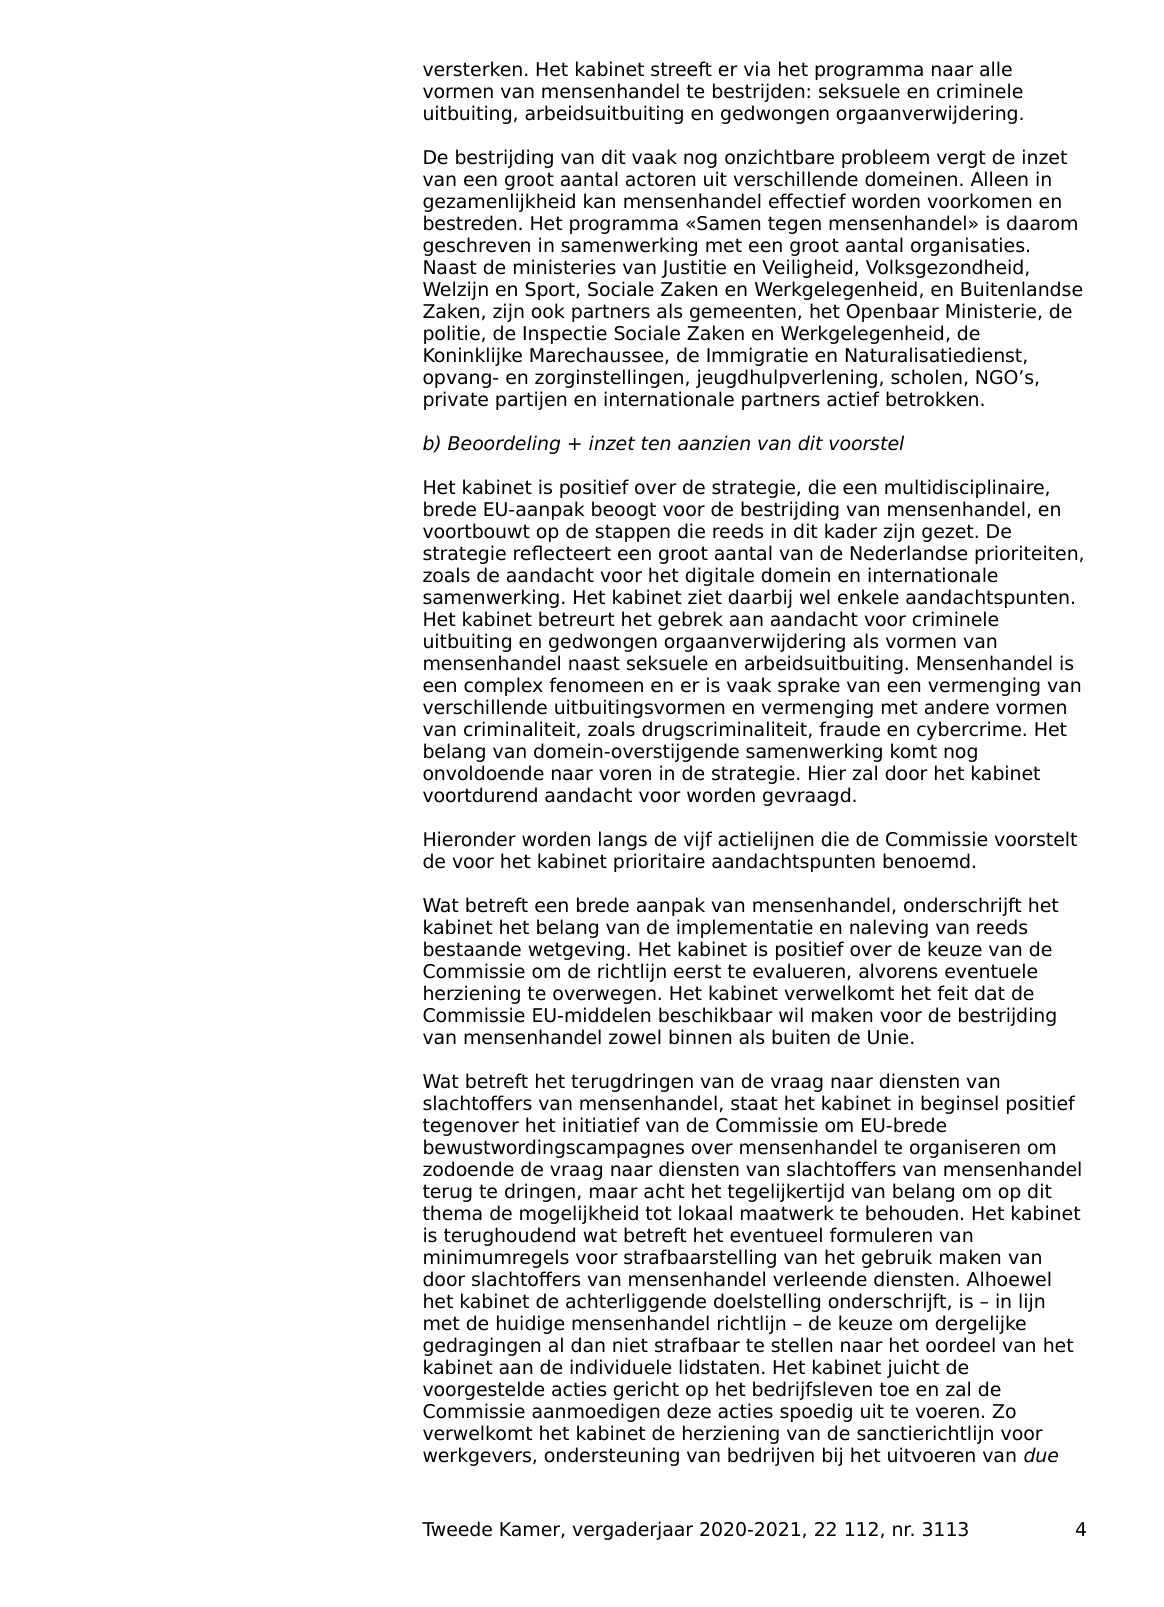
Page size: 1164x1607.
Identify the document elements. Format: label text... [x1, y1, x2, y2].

text Hieronder worden langs de vijf actielijnen die de Commissie voorstelt de voor het kabinet prioritaire aandachtspunten benoemd. [422, 829, 1087, 873]
text Wat betreft het terugdringen van de vraag naar diensten van slachtoffers van mensenhandel, staat het kabinet in beginsel positief tegenover het initiatief van de Commissie om EU-brede bewustwordingscampagnes over mensenhandel te organiseren om zodoende de vraag naar diensten van slachtoffers van mensenhandel terug te dringen, maar acht het tegelijkertijd van belang om op dit thema de mogelijkheid tot lokaal maatwerk te behouden. Het kabinet is terughoudend wat betreft het eventueel formuleren van minimumregels voor strafbaarstelling van het gebruik maken van door slachtoffers van mensenhandel verleende diensten. Alhoewel het kabinet de achterliggende doelstelling onderschrijft, is – in lijn met de huidige mensenhandel richtlijn – de keuze om dergelijke gedragingen al dan niet strafbaar te stellen naar het oordeel van het kabinet aan de individuele lidstaten. Het kabinet juicht de voorgestelde acties gericht op het bedrijfsleven toe en zal de Commissie aanmoedigen deze acties spoedig uit te voeren. Zo verwelkomt het kabinet de herziening van de sanctierichtlijn voor werkgevers, ondersteuning van bedrijven bij het uitvoeren van due [422, 1071, 1087, 1467]
text Wat betreft een brede aanpak van mensenhandel, onderschrijft het kabinet het belang van de implementatie en naleving van reeds bestaande wetgeving. Het kabinet is positief over de keuze van de Commissie om de richtlijn eerst te evalueren, alvorens eventuele herziening te overwegen. Het kabinet verwelkomt het feit dat de Commissie EU-middelen beschikbaar wil maken voor de bestrijding van mensenhandel zowel binnen als buiten de Unie. [422, 895, 1087, 1049]
text De bestrijding van dit vaak nog onzichtbare probleem vergt de inzet van een groot aantal actoren uit verschillende domeinen. Alleen in gezamenlijkheid kan mensenhandel effectief worden voorkomen en bestreden. Het programma «Samen tegen mensenhandel» is daarom geschreven in samenwerking met een groot aantal organisaties. Naast de ministeries van Justitie en Veiligheid, Volksgezondheid, Welzijn en Sport, Sociale Zaken en Werkgelegenheid, en Buitenlandse Zaken, zijn ook partners als gemeenten, het Openbaar Ministerie, de politie, de Inspectie Sociale Zaken en Werkgelegenheid, de Koninklijke Marechaussee, de Immigratie en Naturalisatiedienst, opvang- en zorginstellingen, jeugdhulpverlening, scholen, NGO’s, private partijen en internationale partners actief betrokken. [422, 147, 1087, 411]
text Het kabinet is positief over de strategie, die een multidisciplinaire, brede EU-aanpak beoogt voor de bestrijding van mensenhandel, en voortbouwt op de stappen die reeds in dit kader zijn gezet. De strategie reflecteert een groot aantal van de Nederlandse prioriteiten, zoals de aandacht voor het digitale domein en internationale samenwerking. Het kabinet ziet daarbij wel enkele aandachtspunten. Het kabinet betreurt het gebrek aan aandacht voor criminele uitbuiting en gedwongen orgaanverwijdering als vormen van mensenhandel naast seksuele en arbeidsuitbuiting. Mensenhandel is een complex fenomeen en er is vaak sprake van een vermenging van verschillende uitbuitingsvormen en vermenging met andere vormen van criminaliteit, zoals drugscriminaliteit, fraude en cybercrime. Het belang van domein-overstijgende samenwerking komt nog onvoldoende naar voren in de strategie. Hier zal door het kabinet voortdurend aandacht voor worden gevraagd. [422, 477, 1087, 807]
subtitle b) Beoordeling + inzet ten aanzien van dit voorstel [422, 433, 1087, 455]
text versterken. Het kabinet streeft er via het programma naar alle vormen van mensenhandel te bestrijden: seksuele en criminele uitbuiting, arbeidsuitbuiting en gedwongen orgaanverwijdering. [422, 59, 1087, 125]
